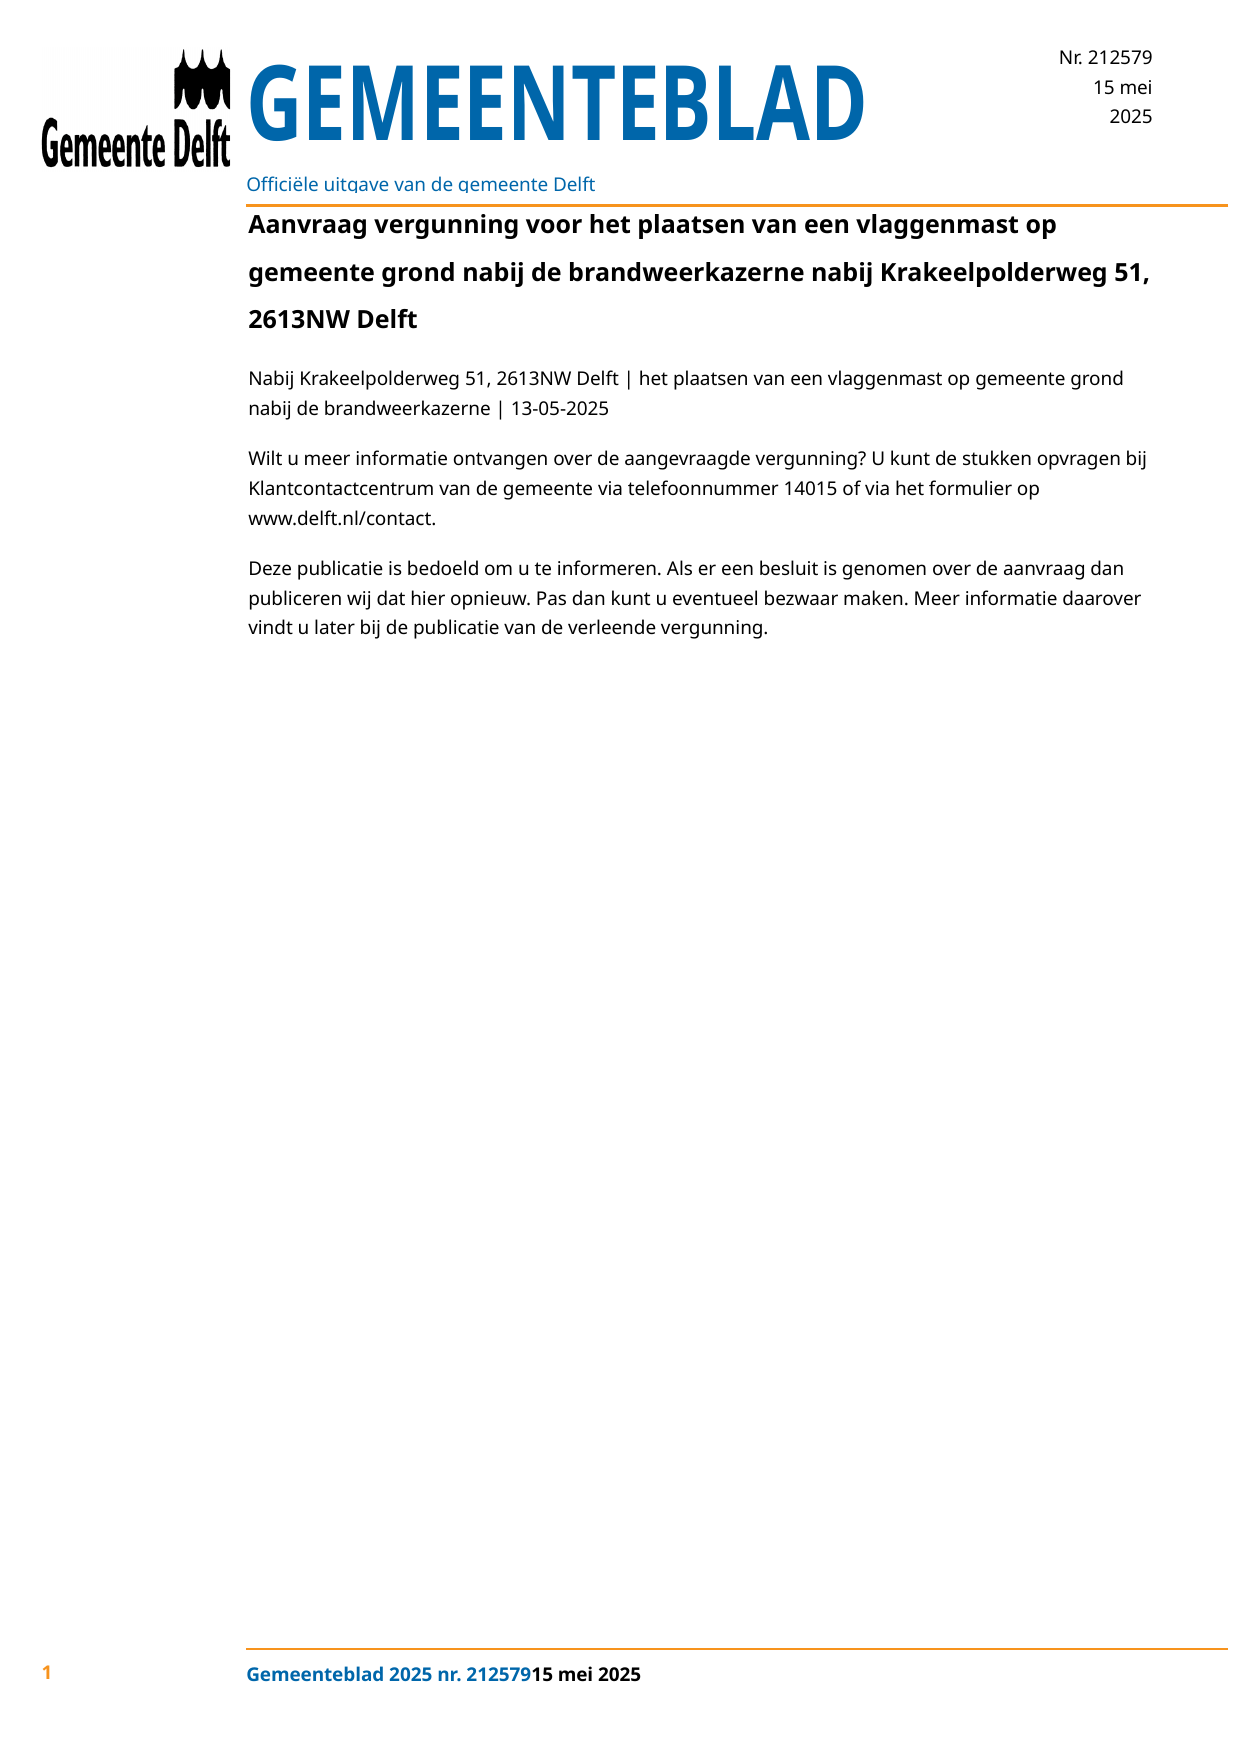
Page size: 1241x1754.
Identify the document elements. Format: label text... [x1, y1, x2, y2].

text Aanvraag vergunning voor het plaatsen van een vlaggenmast op gemeente grond nabij de brandweerkazerne nabij Krakeelpolderweg 51, 2613NW Delft [248, 207, 1152, 336]
text Nabij Krakeelpolderweg 51, 2613NW Delft | het plaatsen van een vlaggenmast op gemeente grond nabij de brandweerkazerne | 13-05-2025 [248, 366, 1152, 421]
picture [41, 47, 231, 172]
text Deze publicatie is bedoeld om u te informeren. Als er een besluit is genomen over de aanvraag dan publiceren wij dat hier opnieuw. Pas dan kunt u eventueel bezwaar maken. Meer informatie daarover vindt u later bij de publicatie van de verleende vergunning. [248, 555, 1152, 640]
text Wilt u meer informatie ontvangen over de aangevraagde vergunning? U kunt de stukken opvragen bij Klantcontactcentrum van de gemeente via telefoonnummer 14015 of via het formulier op www.delft.nl/contact. [248, 446, 1152, 530]
